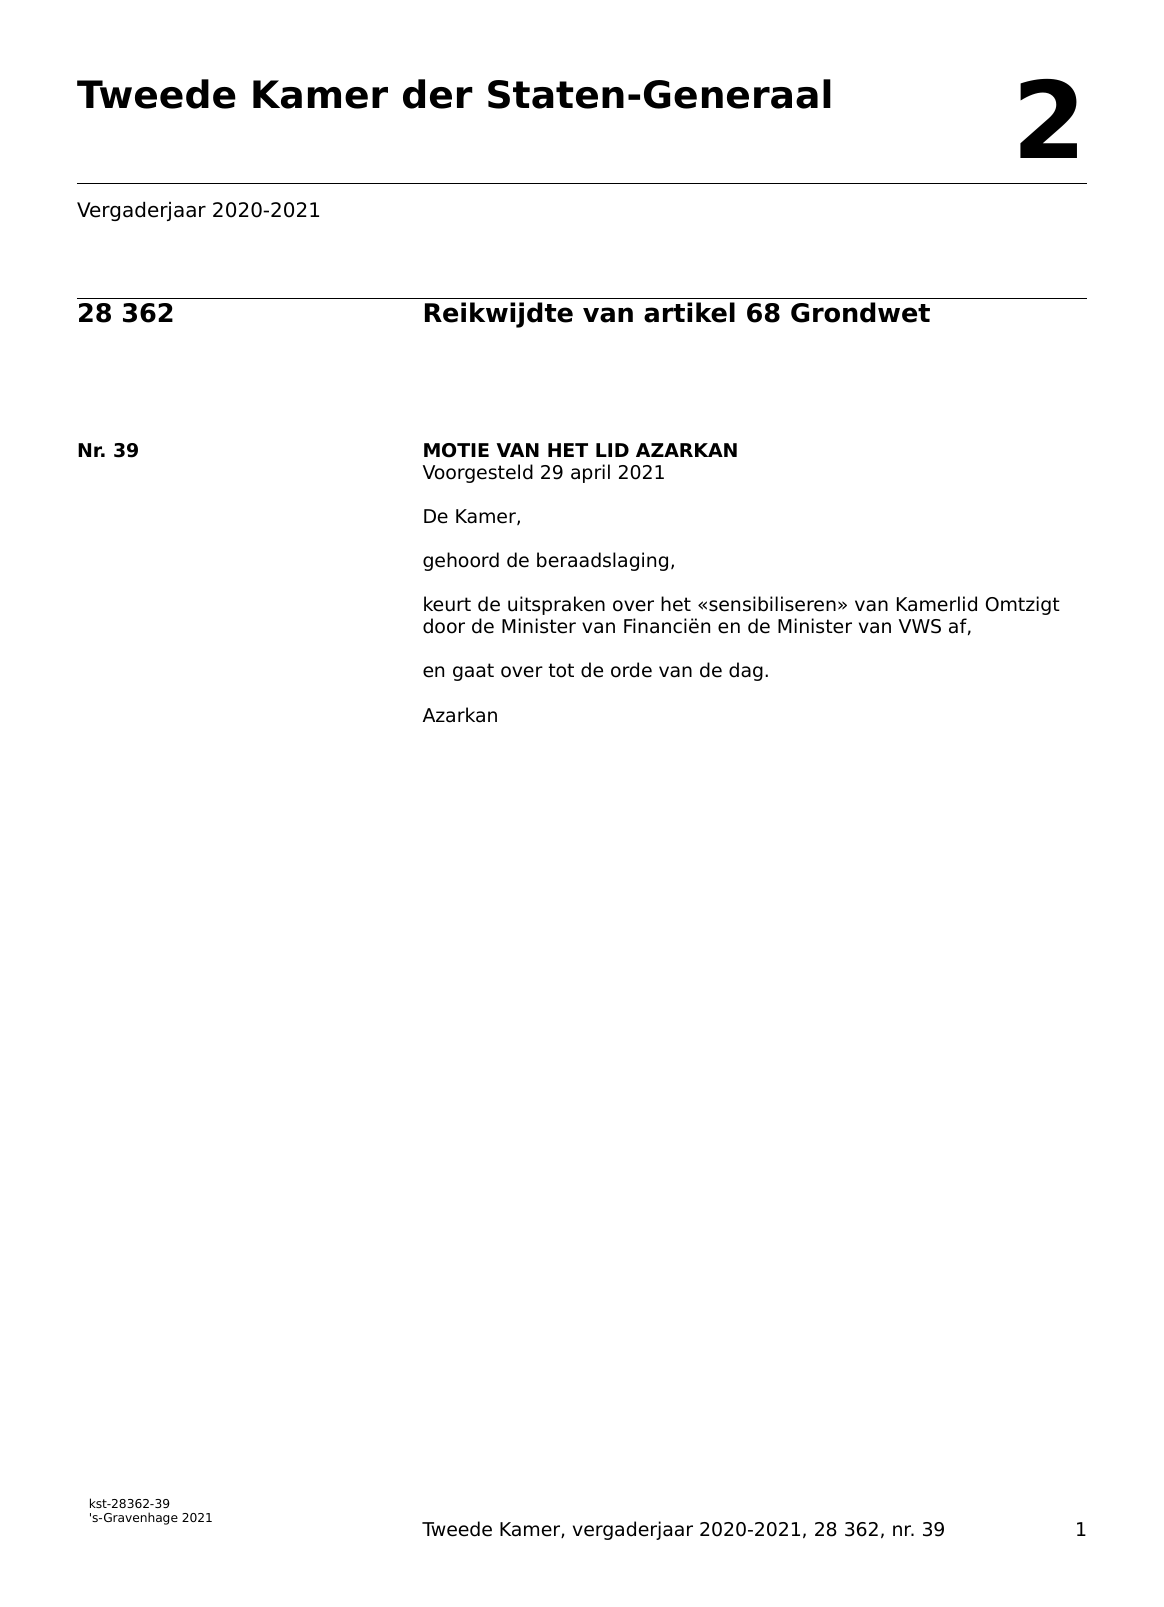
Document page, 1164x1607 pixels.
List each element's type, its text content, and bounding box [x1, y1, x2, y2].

text kst-28362-39 [88, 1497, 323, 1511]
subtitle Nr. 39 MOTIE VAN HET LID AZARKAN [77, 440, 1087, 462]
text Voorgesteld 29 april 2021 [422, 462, 1087, 484]
text De Kamer, [422, 506, 1087, 528]
text Azarkan [422, 704, 1087, 726]
table_header 2 [886, 59, 1087, 183]
text 's-Gravenhage 2021 [88, 1511, 323, 1525]
table_header Tweede Kamer der Staten-Generaal [77, 59, 886, 183]
text en gaat over tot de orde van de dag. [422, 660, 1087, 682]
text keurt de uitspraken over het «sensibiliseren» van Kamerlid Omtzigt door de Minister van Financiën en de Minister van VWS af, [422, 594, 1087, 638]
subtitle 28 362 Reikwijdte van artikel 68 Grondwet [77, 299, 1087, 329]
table_cell Vergaderjaar 2020-2021 [77, 184, 1087, 298]
text gehoord de beraadslaging, [422, 550, 1087, 572]
